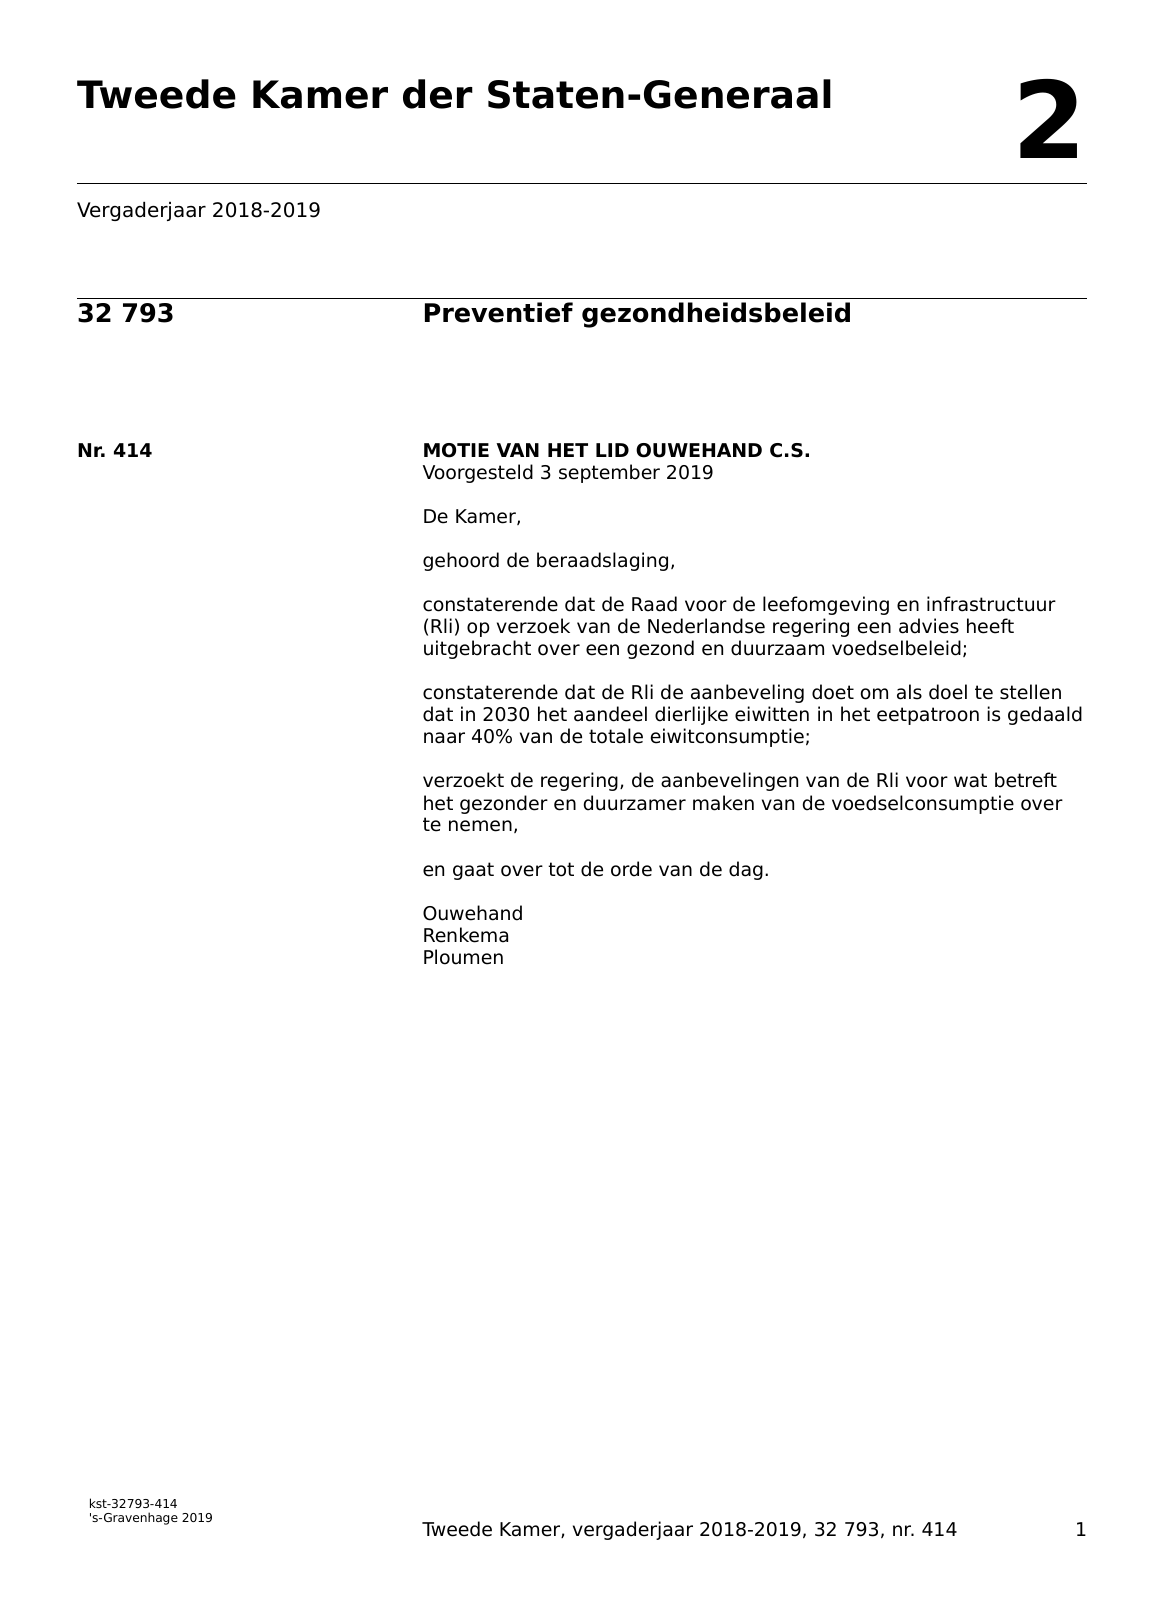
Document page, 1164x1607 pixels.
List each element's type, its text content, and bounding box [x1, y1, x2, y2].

subtitle Nr. 414 MOTIE VAN HET LID OUWEHAND C.S. [77, 440, 1087, 462]
text en gaat over tot de orde van de dag. [422, 858, 1087, 881]
text Ploumen [422, 947, 1087, 969]
text constaterende dat de Rli de aanbeveling doet om als doel te stellen dat in 2030 het aandeel dierlijke eiwitten in het eetpatroon is gedaald naar 40% van de totale eiwitconsumptie; [422, 682, 1087, 748]
text 's-Gravenhage 2019 [88, 1511, 323, 1525]
table_header 2 [886, 59, 1087, 183]
text constaterende dat de Raad voor de leefomgeving en infrastructuur (Rli) op verzoek van de Nederlandse regering een advies heeft uitgebracht over een gezond en duurzaam voedselbeleid; [422, 594, 1087, 660]
text De Kamer, [422, 506, 1087, 528]
table_cell Vergaderjaar 2018-2019 [77, 184, 1087, 298]
subtitle 32 793 Preventief gezondheidsbeleid [77, 299, 1087, 329]
text Voorgesteld 3 september 2019 [422, 462, 1087, 484]
text verzoekt de regering, de aanbevelingen van de Rli voor wat betreft het gezonder en duurzamer maken van de voedselconsumptie over te nemen, [422, 770, 1087, 836]
table_header Tweede Kamer der Staten-Generaal [77, 59, 886, 183]
text Renkema [422, 925, 1087, 947]
text Ouwehand [422, 903, 1087, 925]
text gehoord de beraadslaging, [422, 550, 1087, 572]
text kst-32793-414 [88, 1497, 323, 1511]
